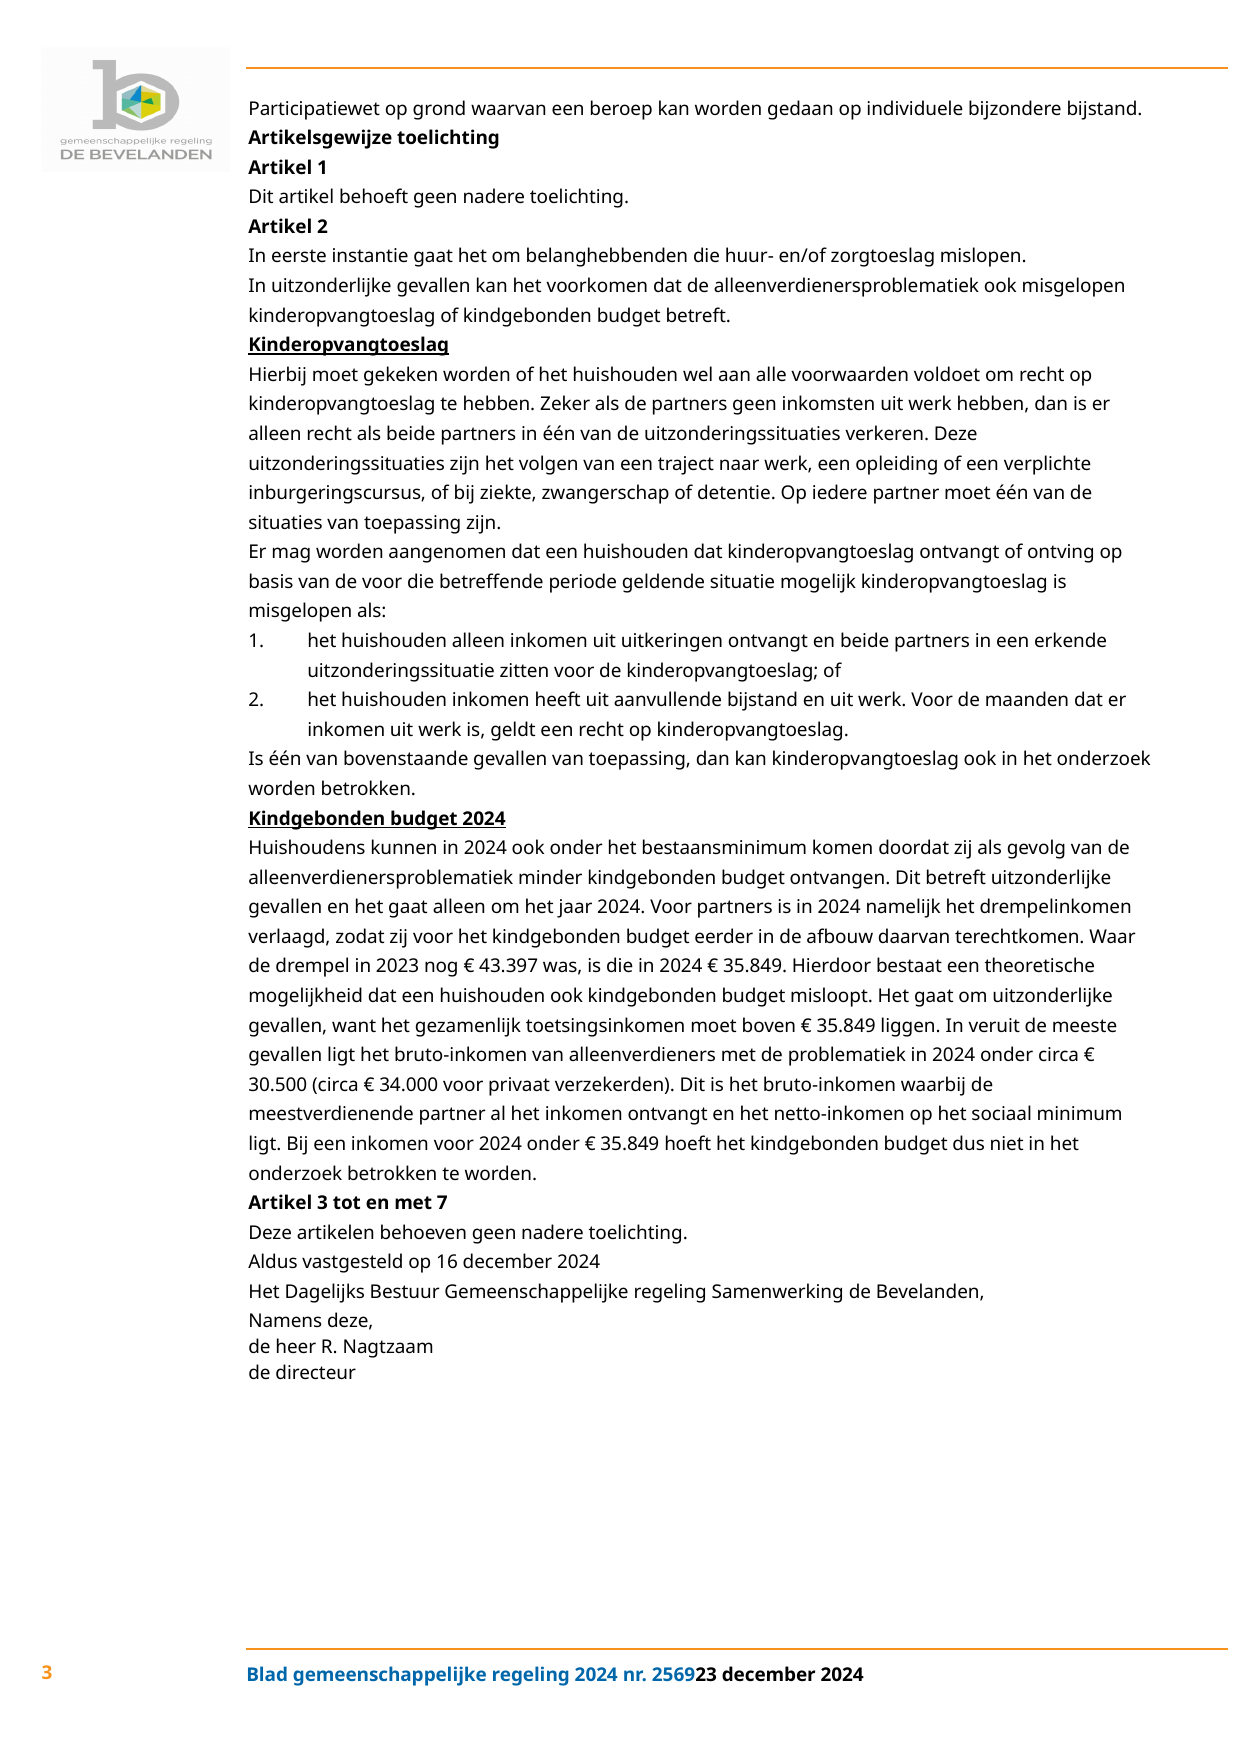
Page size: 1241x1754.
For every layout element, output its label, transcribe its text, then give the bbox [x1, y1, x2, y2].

text Hierbij moet gekeken worden of het huishouden wel aan alle voorwaarden voldoet om recht op kinderopvangtoeslag te hebben. Zeker als de partners geen inkomsten uit werk hebben, dan is er alleen recht als beide partners in één van de uitzonderingssituaties verkeren. Deze uitzonderingssituaties zijn het volgen van een traject naar werk, een opleiding of een verplichte inburgeringscursus, of bij ziekte, zwangerschap of detentie. Op iedere partner moet één van de situaties van toepassing zijn. [248, 361, 1152, 535]
text In eerste instantie gaat het om belanghebbenden die huur- en/of zorgtoeslag mislopen. [248, 243, 1152, 268]
text Artikel 1 [248, 154, 1152, 180]
text Dit artikel behoeft geen nadere toelichting. [248, 183, 1152, 209]
text In uitzonderlijke gevallen kan het voorkomen dat de alleenverdienersproblematiek ook misgelopen kinderopvangtoeslag of kindgebonden budget betreft. [248, 272, 1152, 328]
text Is één van bovenstaande gevallen van toepassing, dan kan kinderopvangtoeslag ook in het onderzoek worden betrokken. [248, 746, 1152, 801]
text Participatiewet op grond waarvan een beroep kan worden gedaan op individuele bijzondere bijstand. [248, 95, 1152, 121]
text Artikelsgewijze toelichting [248, 124, 1152, 150]
list het huishouden inkomen heeft uit aanvullende bijstand en uit werk. Voor de maanden dat er inkomen uit werk is, geldt een recht op kinderopvangtoeslag. [248, 686, 1152, 742]
picture [41, 47, 231, 172]
text Kindgebonden budget 2024 [248, 805, 1152, 831]
text Kinderopvangtoeslag [248, 331, 1152, 357]
text Het Dagelijks Bestuur Gemeenschappelijke regeling Samenwerking de Bevelanden, [248, 1278, 1152, 1304]
text Huishoudens kunnen in 2024 ook onder het bestaansminimum komen doordat zij als gevolg van de alleenverdienersproblematiek minder kindgebonden budget ontvangen. Dit betreft uitzonderlijke gevallen en het gaat alleen om het jaar 2024. Voor partners is in 2024 namelijk het drempelinkomen verlaagd, zodat zij voor het kindgebonden budget eerder in de afbouw daarvan terechtkomen. Waar de drempel in 2023 nog € 43.397 was, is die in 2024 € 35.849. Hierdoor bestaat een theoretische mogelijkheid dat een huishouden ook kindgebonden budget misloopt. Het gaat om uitzonderlijke gevallen, want het gezamenlijk toetsingsinkomen moet boven € 35.849 liggen. In veruit de meeste gevallen ligt het bruto-inkomen van alleenverdieners met de problematiek in 2024 onder circa € 30.500 (circa € 34.000 voor privaat verzekerden). Dit is het bruto-inkomen waarbij de meestverdienende partner al het inkomen ontvangt en het netto-inkomen op het sociaal minimum ligt. Bij een inkomen voor 2024 onder € 35.849 hoeft het kindgebonden budget dus niet in het onderzoek betrokken te worden. [248, 834, 1152, 1186]
text Deze artikelen behoeven geen nadere toelichting. [248, 1219, 1152, 1245]
text Er mag worden aangenomen dat een huishouden dat kinderopvangtoeslag ontvangt of ontving op basis van de voor die betreffende periode geldende situatie mogelijk kinderopvangtoeslag is misgelopen als: [248, 538, 1152, 623]
text Aldus vastgesteld op 16 december 2024 [248, 1248, 1152, 1274]
text Namens deze, [248, 1308, 1152, 1333]
text de directeur [248, 1359, 1152, 1385]
text Artikel 3 tot en met 7 [248, 1189, 1152, 1215]
text Artikel 2 [248, 213, 1152, 239]
text de heer R. Nagtzaam [248, 1333, 1152, 1359]
list het huishouden alleen inkomen uit uitkeringen ontvangt en beide partners in een erkende uitzonderingssituatie zitten voor de kinderopvangtoeslag; of [248, 627, 1152, 683]
